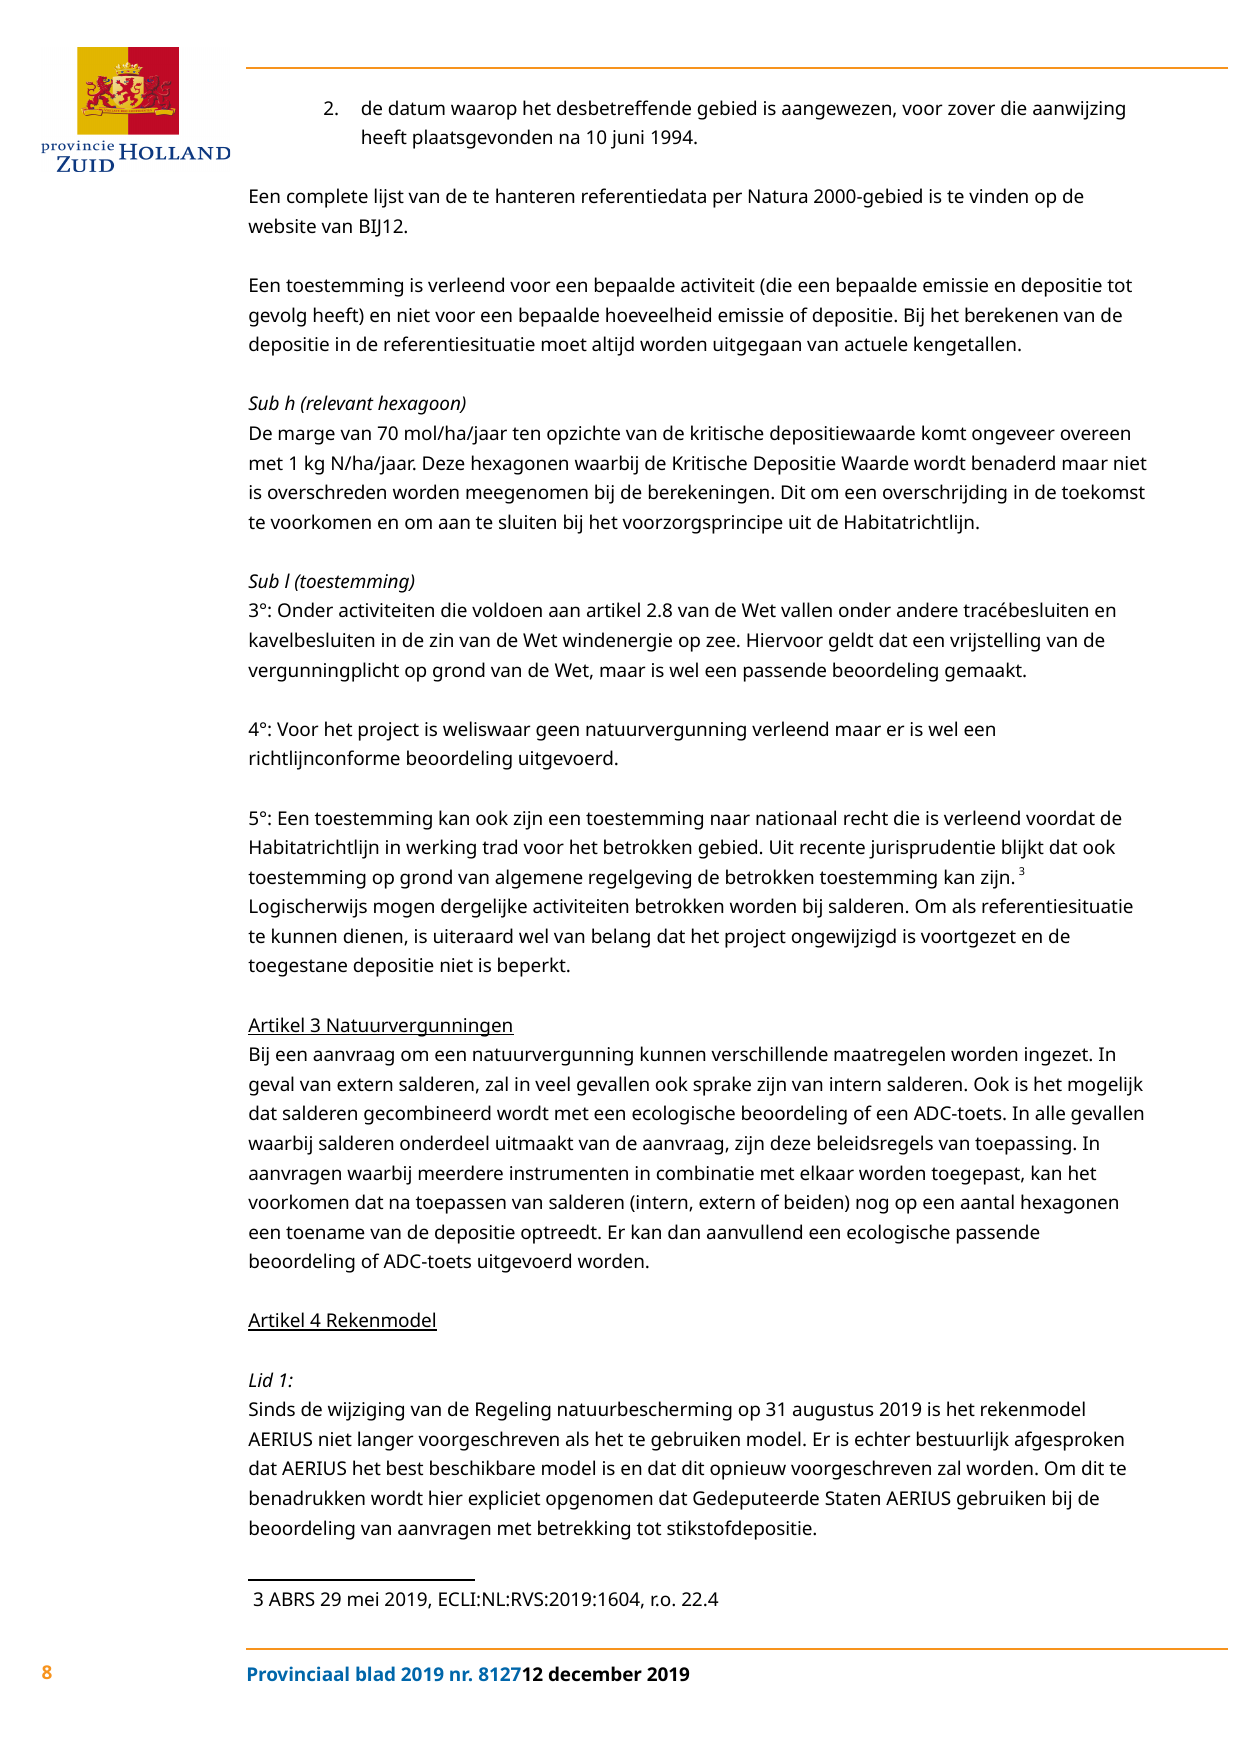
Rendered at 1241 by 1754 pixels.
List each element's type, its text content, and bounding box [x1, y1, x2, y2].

text 4°: Voor het project is weliswaar geen natuurvergunning verleend maar er is wel een richtlijnconforme beoordeling uitgevoerd. [248, 716, 1152, 771]
picture [41, 47, 231, 172]
text Artikel 4 Rekenmodel [248, 1308, 1152, 1333]
text Lid 1: [248, 1367, 1152, 1393]
text De marge van 70 mol/ha/jaar ten opzichte van de kritische depositiewaarde komt ongeveer overeen met 1 kg N/ha/jaar. Deze hexagonen waarbij de Kritische Depositie Waarde wordt benaderd maar niet is overschreden worden meegenomen bij de berekeningen. Dit om een overschrijding in de toekomst te voorkomen en om aan te sluiten bij het voorzorgsprincipe uit de Habitatrichtlijn. [248, 420, 1152, 535]
list de datum waarop het desbetreffende gebied is aangewezen, voor zover die aanwijzing heeft plaatsgevonden na 10 juni 1994. [323, 95, 1152, 150]
text Artikel 3 Natuurvergunningen [248, 1012, 1152, 1038]
text Een toestemming is verleend voor een bepaalde activiteit (die een bepaalde emissie en depositie tot gevolg heeft) en niet voor een bepaalde hoeveelheid emissie of depositie. Bij het berekenen van de depositie in de referentiesituatie moet altijd worden uitgegaan van actuele kengetallen. [248, 272, 1152, 357]
text Bij een aanvraag om een natuurvergunning kunnen verschillende maatregelen worden ingezet. In geval van extern salderen, zal in veel gevallen ook sprake zijn van intern salderen. Ook is het mogelijk dat salderen gecombineerd wordt met een ecologische beoordeling of een ADC-toets. In alle gevallen waarbij salderen onderdeel uitmaakt van de aanvraag, zijn deze beleidsregels van toepassing. In aanvragen waarbij meerdere instrumenten in combinatie met elkaar worden toegepast, kan het voorkomen dat na toepassen van salderen (intern, extern of beiden) nog op een aantal hexagonen een toename van de depositie optreedt. Er kan dan aanvullend een ecologische passende beoordeling of ADC-toets uitgevoerd worden. [248, 1041, 1152, 1274]
text 5°: Een toestemming kan ook zijn een toestemming naar nationaal recht die is verleend voordat de Habitatrichtlijn in werking trad voor het betrokken gebied. Uit recente jurisprudentie blijkt dat ook toestemming op grond van algemene regelgeving de betrokken toestemming kan zijn. Logischerwijs mogen dergelijke activiteiten betrokken worden bij salderen. Om als referentiesituatie te kunnen dienen, is uiteraard wel van belang dat het project ongewijzigd is voortgezet en de toegestane depositie niet is beperkt. [248, 805, 1152, 978]
text Sinds de wijziging van de Regeling natuurbescherming op 31 augustus 2019 is het rekenmodel AERIUS niet langer voorgeschreven als het te gebruiken model. Er is echter bestuurlijk afgesproken dat AERIUS het best beschikbare model is en dat dit opnieuw voorgeschreven zal worden. Om dit te benadrukken wordt hier expliciet opgenomen dat Gedeputeerde Staten AERIUS gebruiken bij de beoordeling van aanvragen met betrekking tot stikstofdepositie. [248, 1396, 1152, 1541]
text 3°: Onder activiteiten die voldoen aan artikel 2.8 van de Wet vallen onder andere tracébesluiten en kavelbesluiten in de zin van de Wet windenergie op zee. Hiervoor geldt dat een vrijstelling van de vergunningplicht op grond van de Wet, maar is wel een passende beoordeling gemaakt. [248, 598, 1152, 683]
text Sub h (relevant hexagoon) [248, 391, 1152, 416]
text Een complete lijst van de te hanteren referentiedata per Natura 2000-gebied is te vinden op de website van BIJ12. [248, 183, 1152, 239]
text ABRS 29 mei 2019, ECLI:NL:RVS:2019:1604, r.o. 22.4 [248, 1586, 1152, 1612]
text Sub l (toestemming) [248, 568, 1152, 594]
